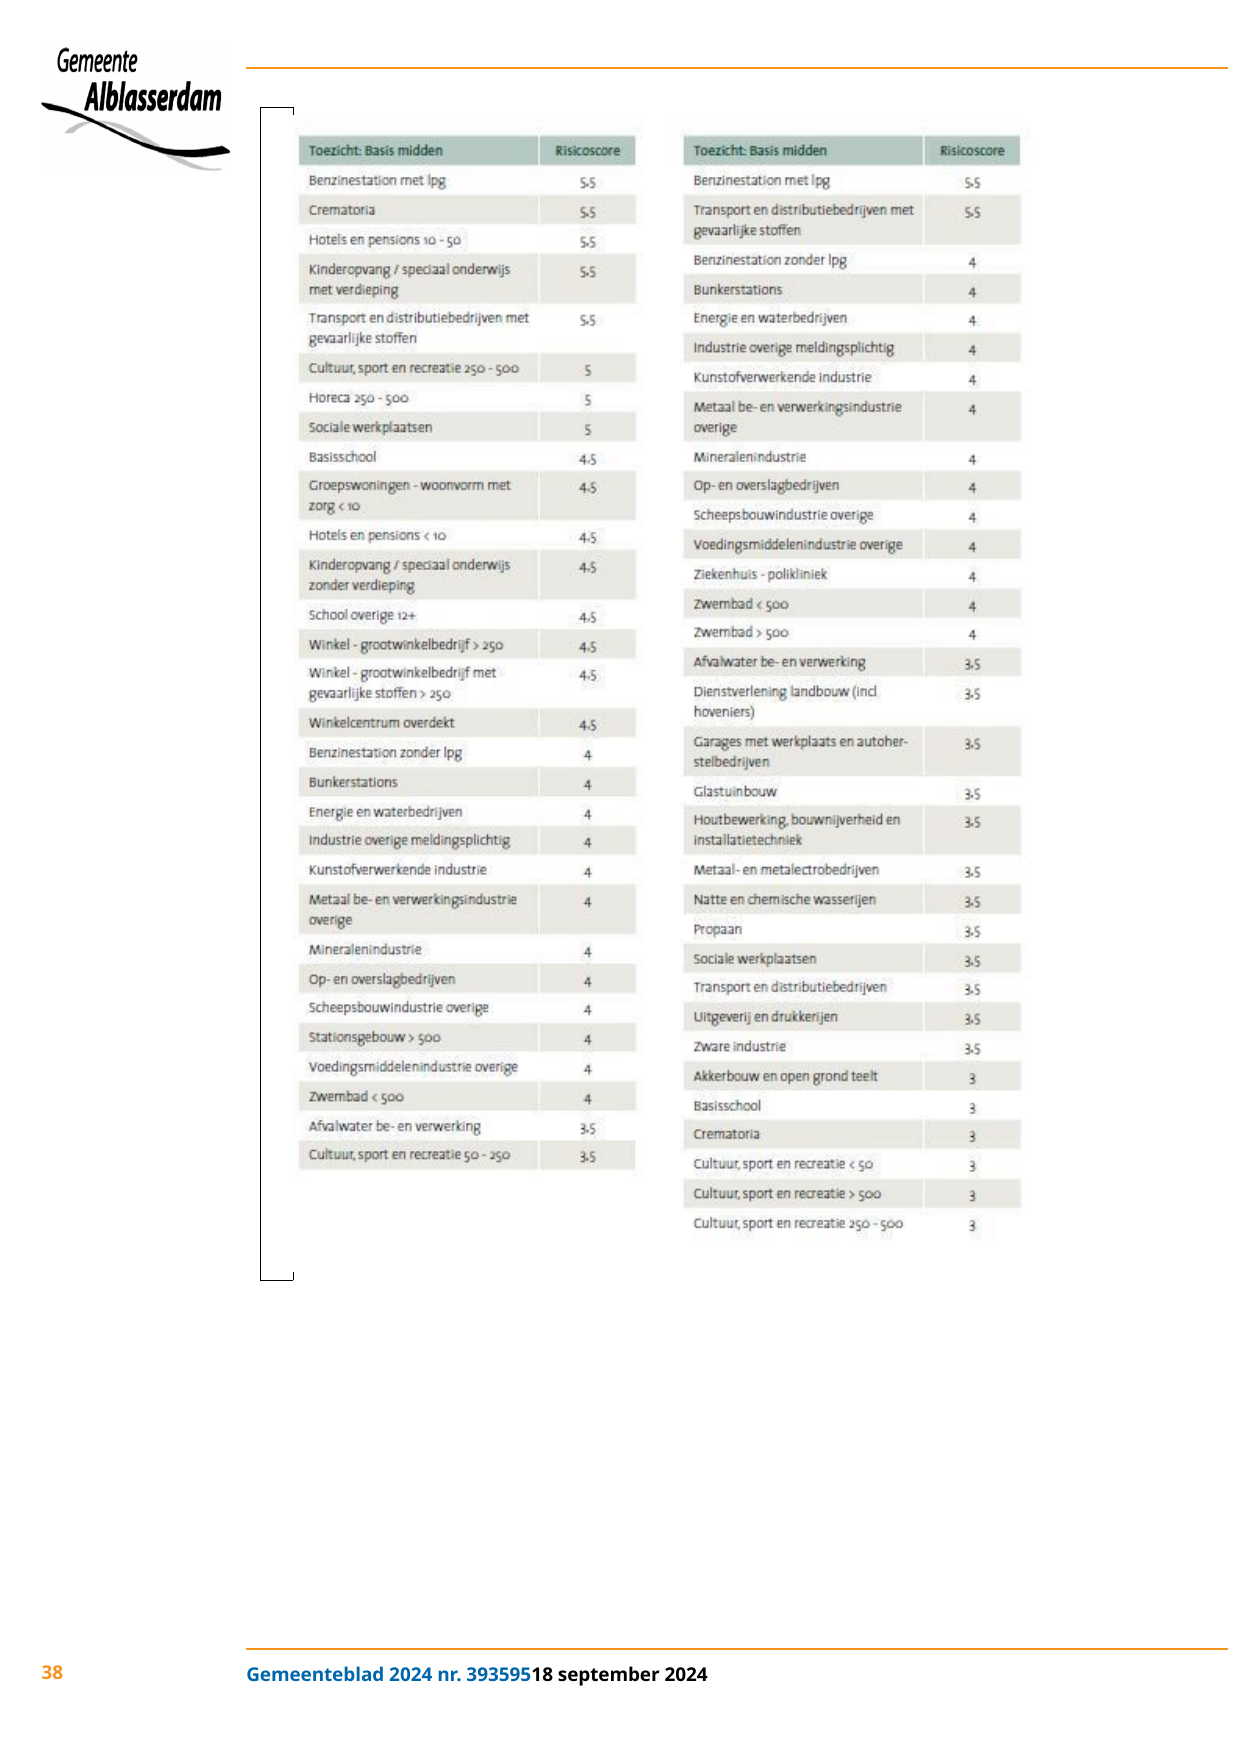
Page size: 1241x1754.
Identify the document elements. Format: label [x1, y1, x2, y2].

picture [41, 47, 231, 172]
picture [268, 115, 1039, 1272]
